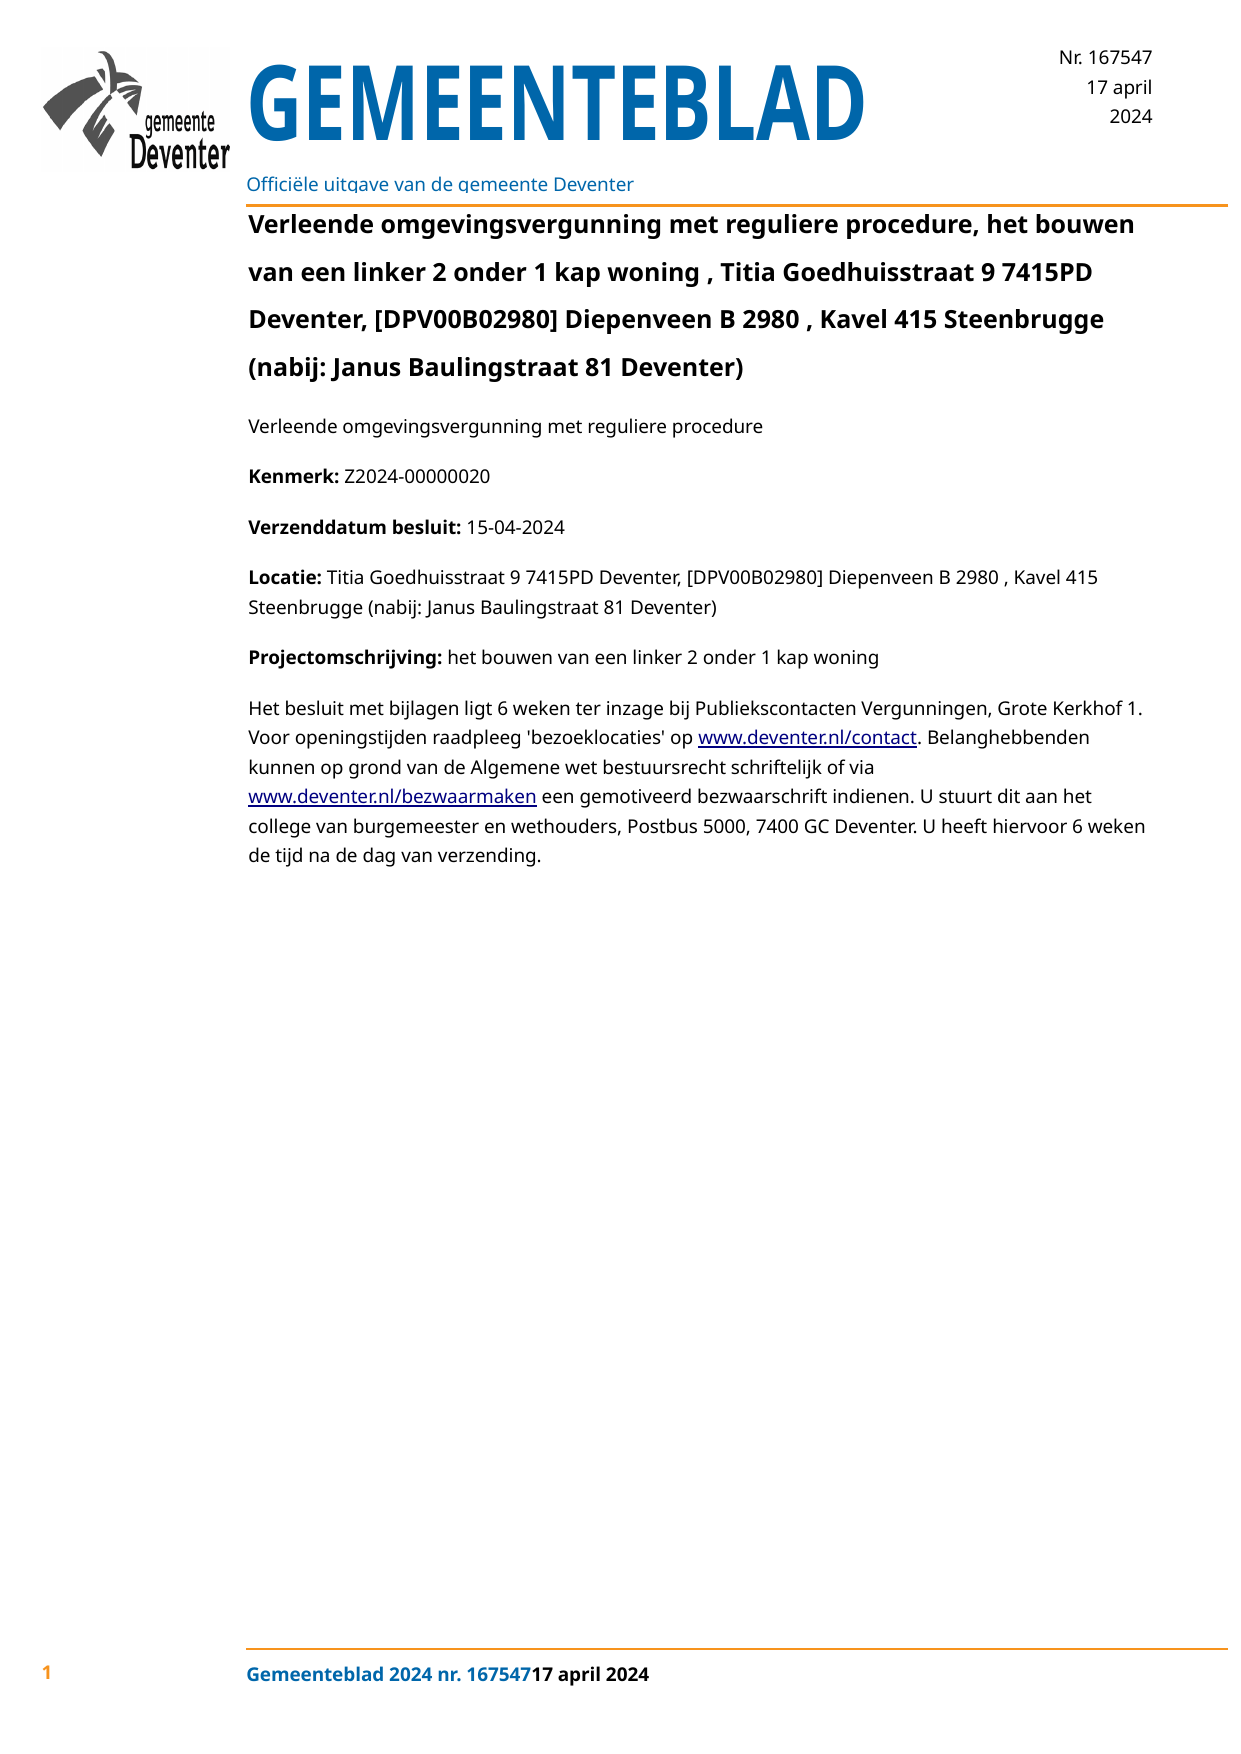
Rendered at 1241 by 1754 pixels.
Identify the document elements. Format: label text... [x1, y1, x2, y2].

text Kenmerk: Z2024-00000020 [248, 463, 1152, 489]
picture [41, 47, 231, 172]
text Het besluit met bijlagen ligt 6 weken ter inzage bij Publiekscontacten Vergunningen, Grote Kerkhof 1. Voor openingstijden raadpleeg 'bezoeklocaties' op www.deventer.nl/contact. Belanghebbenden kunnen op grond van de Algemene wet bestuursrecht schriftelijk of via www.deventer.nl/bezwaarmaken een gemotiveerd bezwaarschrift indienen. U stuurt dit aan het college van burgemeester en wethouders, Postbus 5000, 7400 GC Deventer. U heeft hiervoor 6 weken de tijd na de dag van verzending. [248, 695, 1152, 868]
text Projectomschrijving: het bouwen van een linker 2 onder 1 kap woning [248, 644, 1152, 670]
text Locatie: Titia Goedhuisstraat 9 7415PD Deventer, [DPV00B02980] Diepenveen B 2980 , Kavel 415 Steenbrugge (nabij: Janus Baulingstraat 81 Deventer) [248, 564, 1152, 620]
text Verleende omgevingsvergunning met reguliere procedure [248, 413, 1152, 439]
text Verzenddatum besluit: 15-04-2024 [248, 514, 1152, 540]
text Verleende omgevingsvergunning met reguliere procedure, het bouwen van een linker 2 onder 1 kap woning , Titia Goedhuisstraat 9 7415PD Deventer, [DPV00B02980] Diepenveen B 2980 , Kavel 415 Steenbrugge (nabij: Janus Baulingstraat 81 Deventer) [248, 207, 1152, 384]
